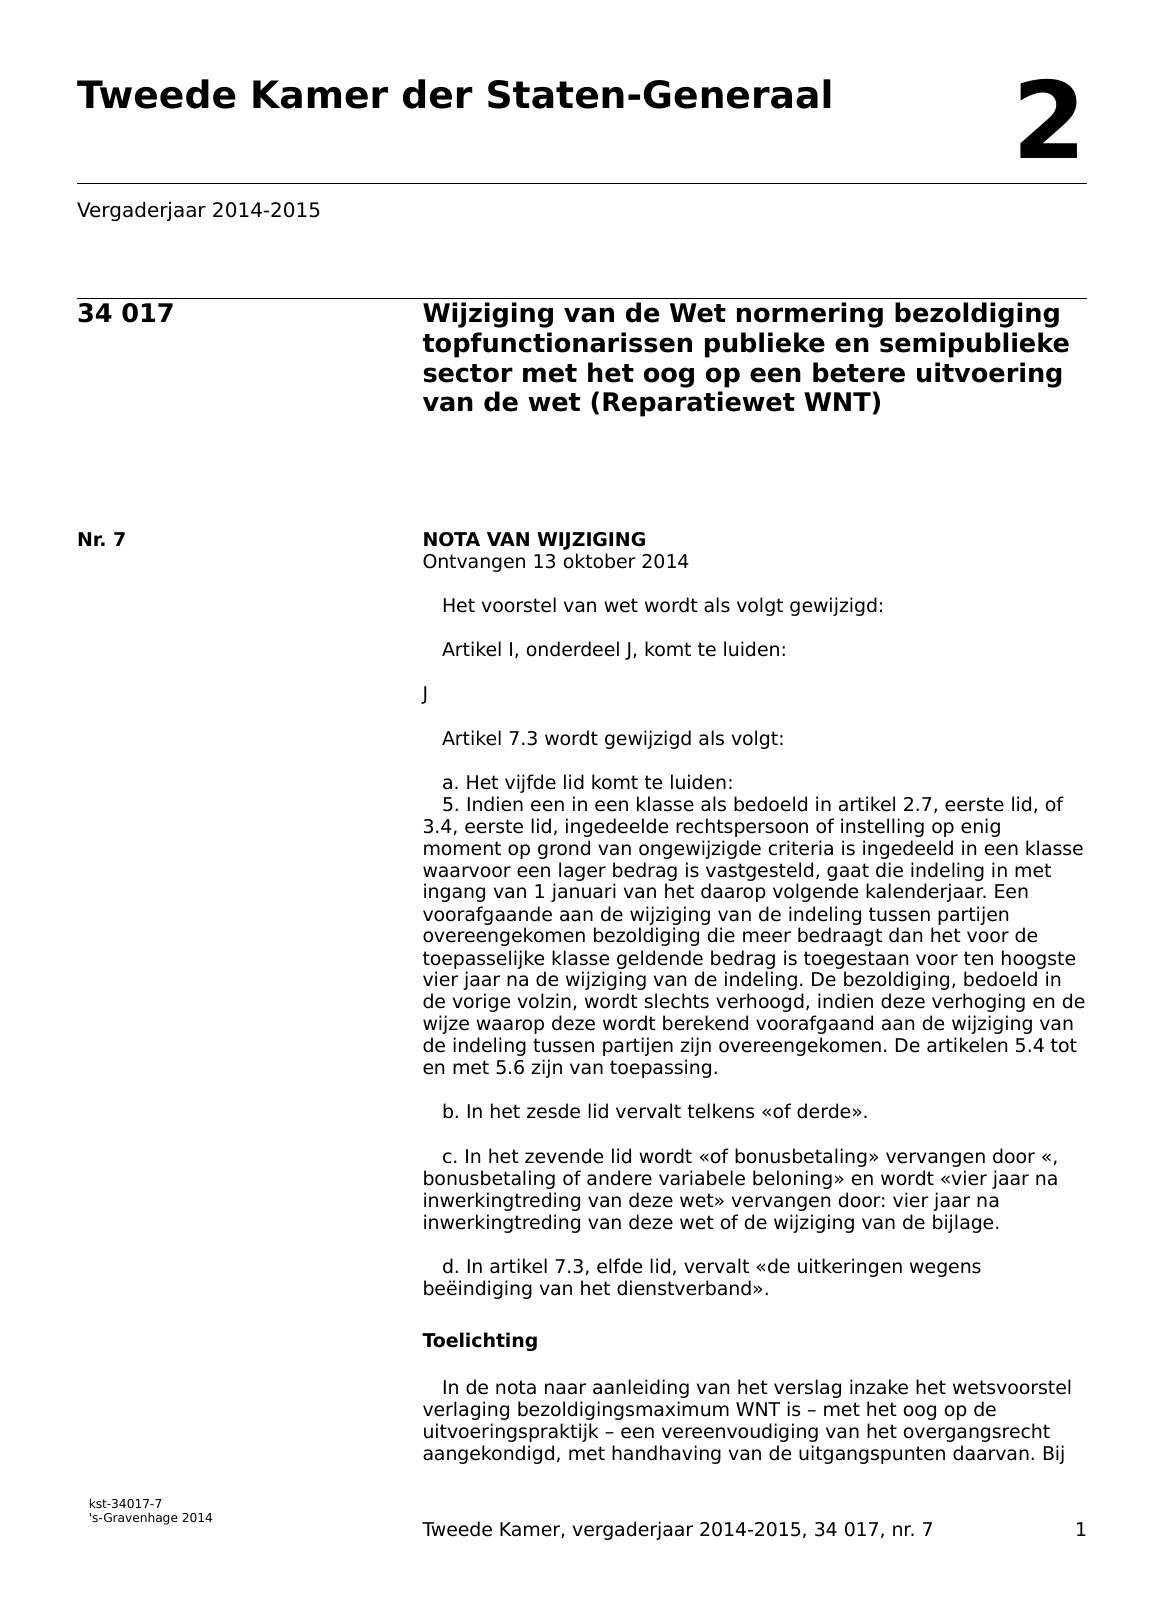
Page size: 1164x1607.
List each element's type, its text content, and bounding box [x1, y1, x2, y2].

text d. In artikel 7.3, elfde lid, vervalt «de uitkeringen wegens beëindiging van het dienstverband». [422, 1256, 1087, 1300]
text Artikel 7.3 wordt gewijzigd als volgt: [422, 727, 1087, 749]
subtitle Nr. 7 NOTA VAN WIJZIGING [77, 529, 1087, 551]
text kst-34017-7 [88, 1497, 323, 1511]
text Het voorstel van wet wordt als volgt gewijzigd: [422, 595, 1087, 617]
text c. In het zevende lid wordt «of bonusbetaling» vervangen door «, bonusbetaling of andere variabele beloning» en wordt «vier jaar na inwerkingtreding van deze wet» vervangen door: vier jaar na inwerkingtreding van deze wet of de wijziging van de bijlage. [422, 1146, 1087, 1233]
subtitle Toelichting [422, 1330, 1087, 1352]
subtitle J [422, 683, 1087, 705]
table_header Tweede Kamer der Staten-Generaal [77, 59, 886, 183]
text 's-Gravenhage 2014 [88, 1511, 323, 1525]
subtitle 34 017 Wijziging van de Wet normering bezoldiging topfunctionarissen publieke en semipublieke sector met het oog op een betere uitvoering van de wet (Reparatiewet WNT) [77, 299, 1087, 418]
text In de nota naar aanleiding van het verslag inzake het wetsvoorstel verlaging bezoldigingsmaximum WNT is – met het oog op de uitvoeringspraktijk – een vereenvoudiging van het overgangsrecht aangekondigd, met handhaving van de uitgangspunten daarvan. Bij [422, 1377, 1087, 1464]
text b. In het zesde lid vervalt telkens «of derde». [422, 1101, 1087, 1123]
text Ontvangen 13 oktober 2014 [422, 551, 1087, 573]
text a. Het vijfde lid komt te luiden: [422, 772, 1087, 793]
table_header 2 [886, 59, 1087, 183]
table_cell Vergaderjaar 2014-2015 [77, 184, 1087, 298]
text Artikel I, onderdeel J, komt te luiden: [422, 639, 1087, 661]
text 5. Indien een in een klasse als bedoeld in artikel 2.7, eerste lid, of 3.4, eerste lid, ingedeelde rechtspersoon of instelling op enig moment op grond van ongewijzigde criteria is ingedeeld in een klasse waarvoor een lager bedrag is vastgesteld, gaat die indeling in met ingang van 1 januari van het daarop volgende kalenderjaar. Een voorafgaande aan de wijziging van de indeling tussen partijen overeengekomen bezoldiging die meer bedraagt dan het voor de toepasselijke klasse geldende bedrag is toegestaan voor ten hoogste vier jaar na de wijziging van de indeling. De bezoldiging, bedoeld in de vorige volzin, wordt slechts verhoogd, indien deze verhoging en de wijze waarop deze wordt berekend voorafgaand aan de wijziging van de indeling tussen partijen zijn overeengekomen. De artikelen 5.4 tot en met 5.6 zijn van toepassing. [422, 793, 1087, 1079]
